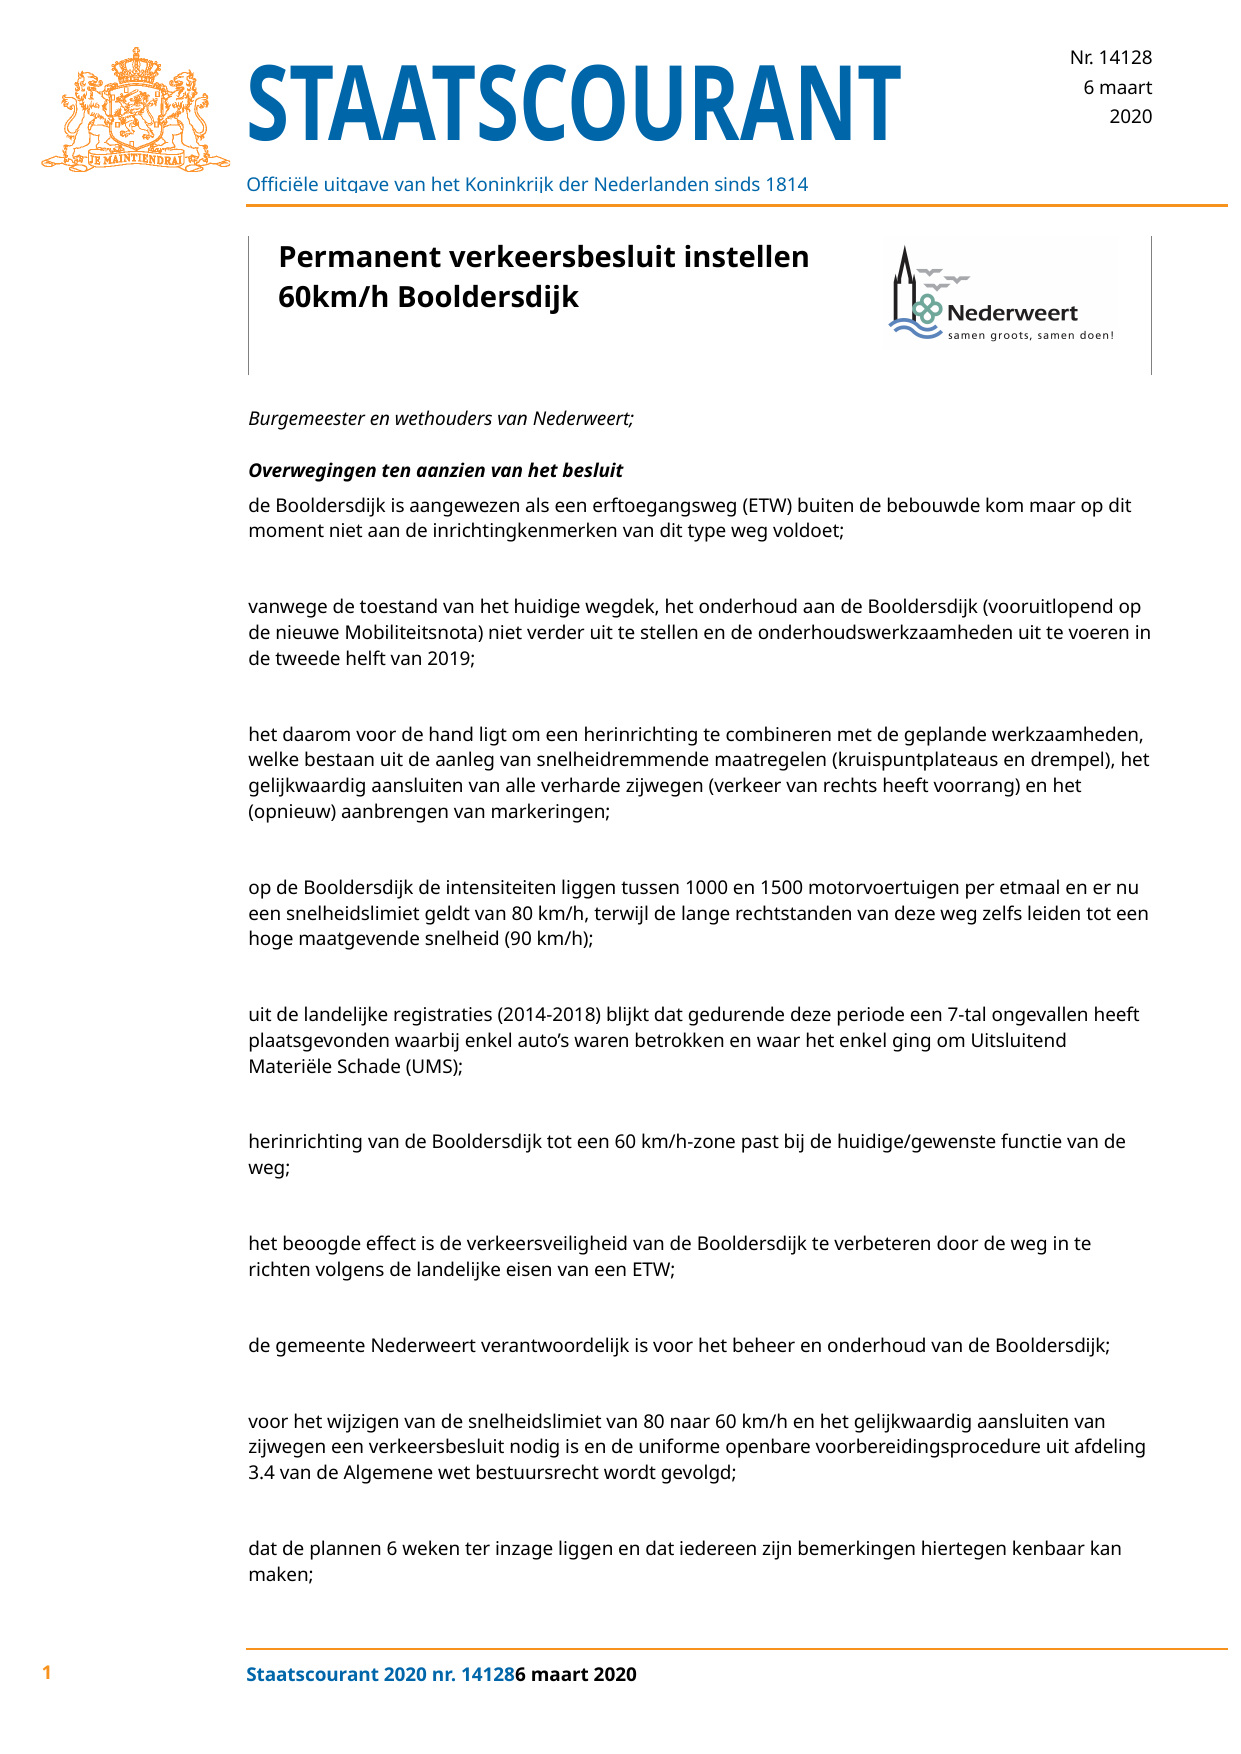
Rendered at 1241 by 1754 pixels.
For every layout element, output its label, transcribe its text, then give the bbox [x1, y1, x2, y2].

text de gemeente Nederweert verantwoordelijk is voor het beheer en onderhoud van de Booldersdijk; [248, 1332, 1152, 1358]
picture [882, 236, 1119, 350]
text de Booldersdijk is aangewezen als een erftoegangsweg (ETW) buiten de bebouwde kom maar op dit moment niet aan de inrichtingkenmerken van dit type weg voldoet; [248, 492, 1152, 543]
text Overwegingen ten aanzien van het besluit [248, 458, 1152, 483]
text vanwege de toestand van het huidige wegdek, het onderhoud aan de Booldersdijk (vooruitlopend op de nieuwe Mobiliteitsnota) niet verder uit te stellen en de onderhoudswerkzaamheden uit te voeren in de tweede helft van 2019; [248, 593, 1152, 671]
text Burgemeester en wethouders van Nederweert; [248, 405, 1152, 431]
text voor het wijzigen van de snelheidslimiet van 80 naar 60 km/h en het gelijkwaardig aansluiten van zijwegen een verkeersbesluit nodig is en de uniforme openbare voorbereidingsprocedure uit afdeling 3.4 van de Algemene wet bestuursrecht wordt gevolgd; [248, 1408, 1152, 1485]
table_header Permanent verkeersbesluit instellen 60km/h Booldersdijk [249, 236, 850, 375]
text het beoogde effect is de verkeersveiligheid van de Booldersdijk te verbeteren door de weg in te richten volgens de landelijke eisen van een ETW; [248, 1230, 1152, 1282]
text herinrichting van de Booldersdijk tot een 60 km/h-zone past bij de huidige/gewenste functie van de weg; [248, 1129, 1152, 1180]
text op de Booldersdijk de intensiteiten liggen tussen 1000 en 1500 motorvoertuigen per etmaal en er nu een snelheidslimiet geldt van 80 km/h, terwijl de lange rechtstanden van deze weg zelfs leiden tot een hoge maatgevende snelheid (90 km/h); [248, 874, 1152, 951]
text het daarom voor de hand ligt om een herinrichting te combineren met de geplande werkzaamheden, welke bestaan uit de aanleg van snelheidremmende maatregelen (kruispuntplateaus en drempel), het gelijkwaardig aansluiten van alle verharde zijwegen (verkeer van rechts heeft voorrang) en het (opnieuw) aanbrengen van markeringen; [248, 721, 1152, 824]
text uit de landelijke registraties (2014-2018) blijkt dat gedurende deze periode een 7-tal ongevallen heeft plaatsgevonden waarbij enkel auto’s waren betrokken en waar het enkel ging om Uitsluitend Materiële Schade (UMS); [248, 1001, 1152, 1078]
picture [41, 47, 231, 172]
text dat de plannen 6 weken ter inzage liggen en dat iedereen zijn bemerkingen hiertegen kenbaar kan maken; [248, 1535, 1152, 1587]
table_header [850, 236, 1151, 375]
